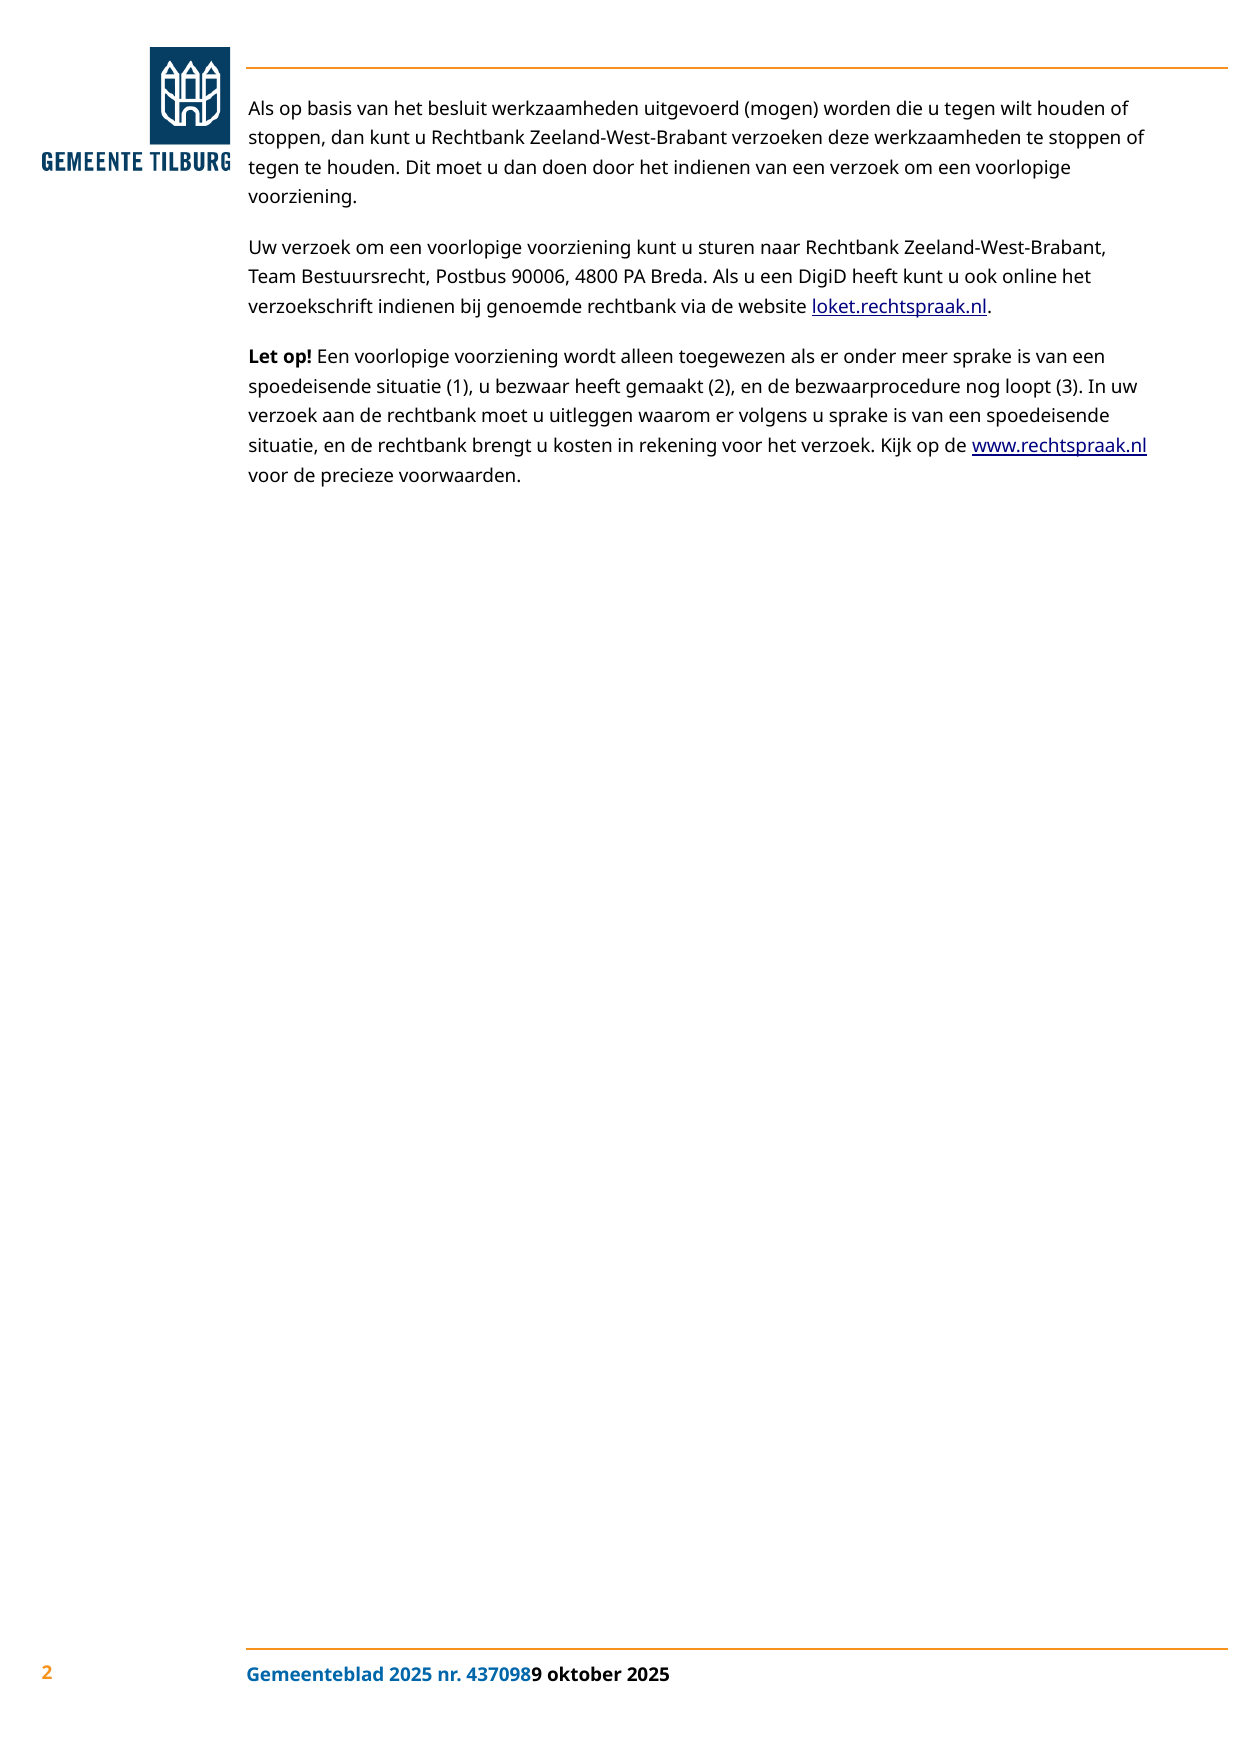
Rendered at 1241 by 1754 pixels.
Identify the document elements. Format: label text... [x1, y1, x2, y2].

text Let op! Een voorlopige voorziening wordt alleen toegewezen als er onder meer sprake is van een spoedeisende situatie (1), u bezwaar heeft gemaakt (2), en de bezwaarprocedure nog loopt (3). In uw verzoek aan de rechtbank moet u uitleggen waarom er volgens u sprake is van een spoedeisende situatie, en de rechtbank brengt u kosten in rekening voor het verzoek. Kijk op de www.rechtspraak.nl voor de precieze voorwaarden. [248, 343, 1152, 488]
text Uw verzoek om een voorlopige voorziening kunt u sturen naar Rechtbank Zeeland-West-Brabant, Team Bestuursrecht, Postbus 90006, 4800 PA Breda. Als u een DigiD heeft kunt u ook online het verzoekschrift indienen bij genoemde rechtbank via de website loket.rechtspraak.nl. [248, 234, 1152, 319]
text Als op basis van het besluit werkzaamheden uitgevoerd (mogen) worden die u tegen wilt houden of stoppen, dan kunt u Rechtbank Zeeland-West-Brabant verzoeken deze werkzaamheden te stoppen of tegen te houden. Dit moet u dan doen door het indienen van een verzoek om een voorlopige voorziening. [248, 95, 1152, 209]
picture [41, 47, 231, 172]
